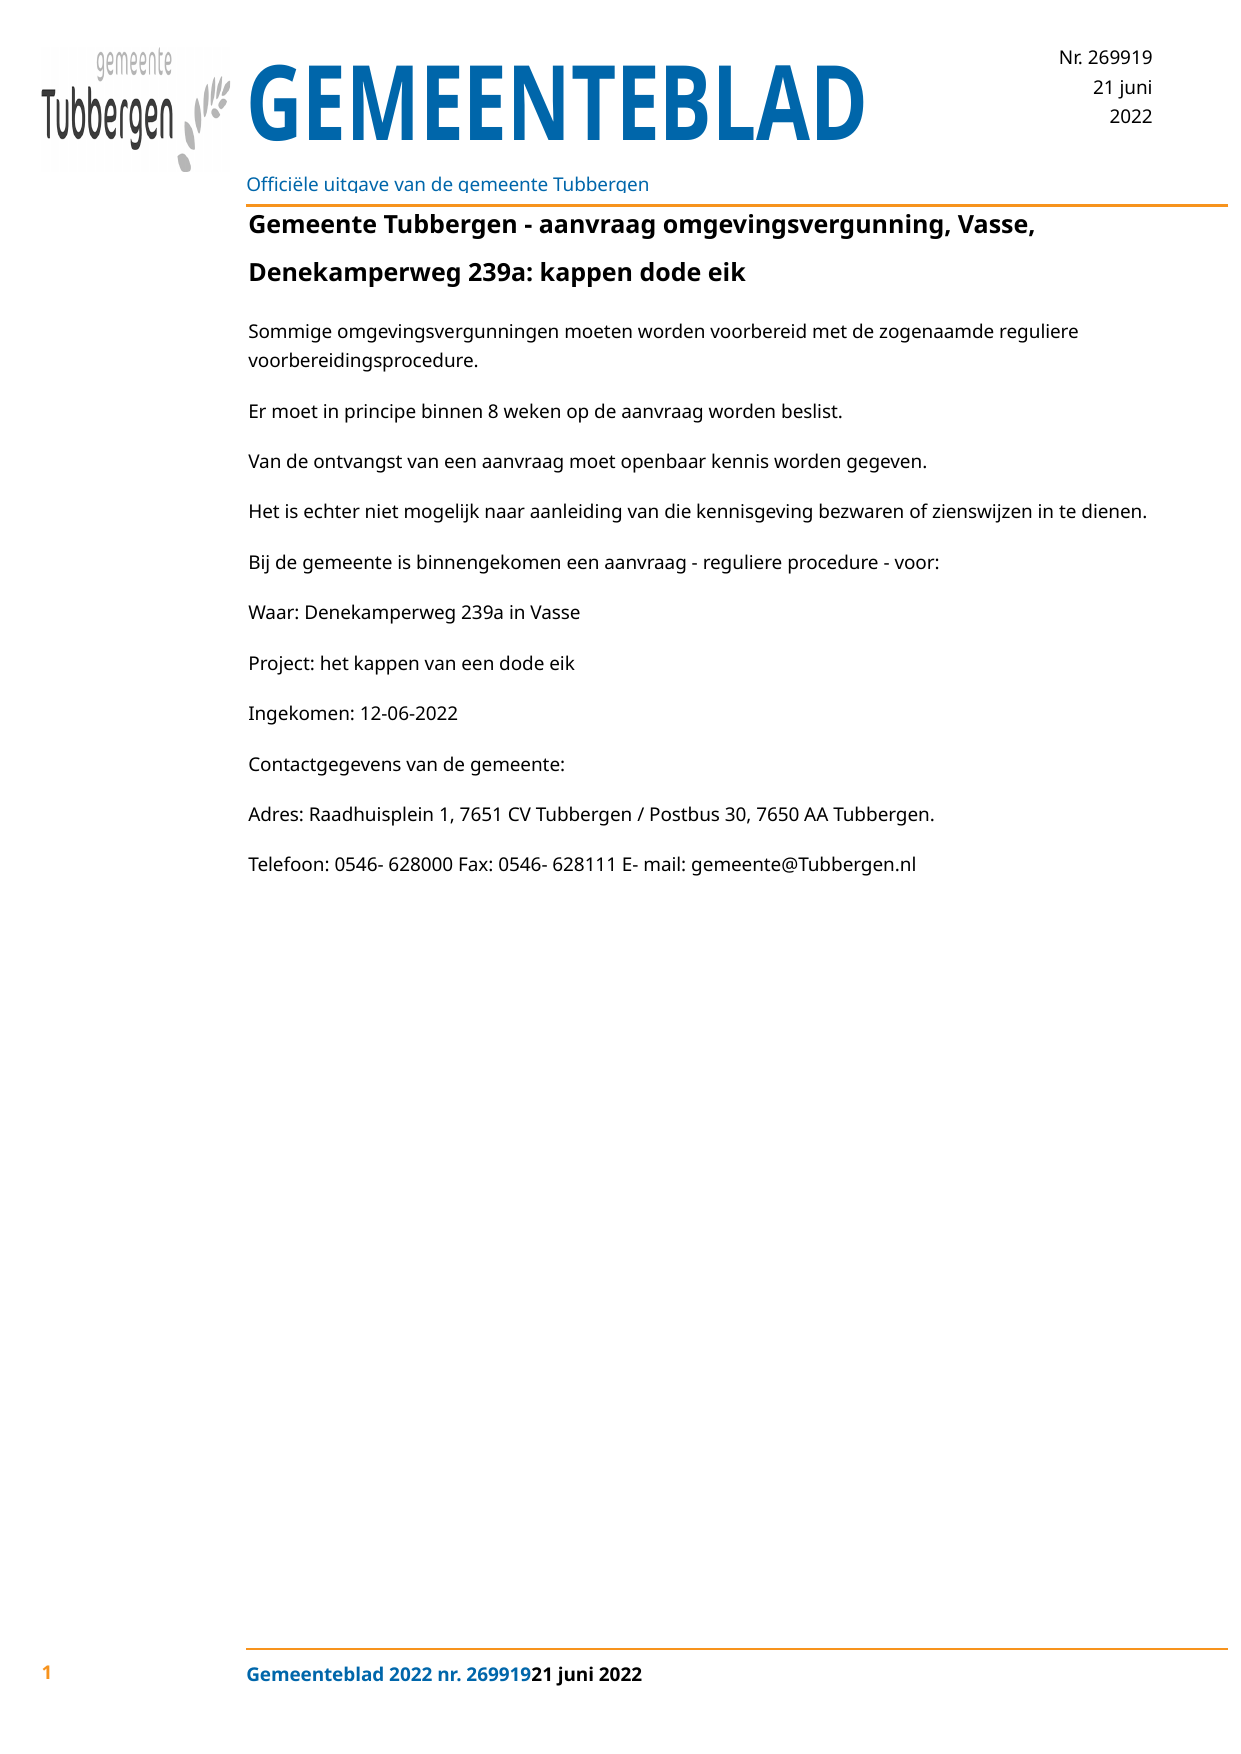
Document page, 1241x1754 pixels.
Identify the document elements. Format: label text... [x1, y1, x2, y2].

text Sommige omgevingsvergunningen moeten worden voorbereid met de zogenaamde reguliere voorbereidingsprocedure. [248, 318, 1152, 373]
text Ingekomen: 12-06-2022 [248, 700, 1152, 726]
text Het is echter niet mogelijk naar aanleiding van die kennisgeving bezwaren of zienswijzen in te dienen. [248, 499, 1152, 524]
text Waar: Denekamperweg 239a in Vasse [248, 599, 1152, 625]
text Gemeente Tubbergen - aanvraag omgevingsvergunning, Vasse, Denekamperweg 239a: kappen dode eik [248, 207, 1152, 288]
text Bij de gemeente is binnengekomen een aanvraag - reguliere procedure - voor: [248, 549, 1152, 575]
text Project: het kappen van een dode eik [248, 650, 1152, 676]
text Contactgegevens van de gemeente: [248, 751, 1152, 777]
text Van de ontvangst van een aanvraag moet openbaar kennis worden gegeven. [248, 448, 1152, 474]
text Telefoon: 0546- 628000 Fax: 0546- 628111 E- mail: gemeente@Tubbergen.nl [248, 852, 1152, 877]
picture [41, 47, 231, 172]
text Adres: Raadhuisplein 1, 7651 CV Tubbergen / Postbus 30, 7650 AA Tubbergen. [248, 801, 1152, 827]
text Er moet in principe binnen 8 weken op de aanvraag worden beslist. [248, 398, 1152, 424]
